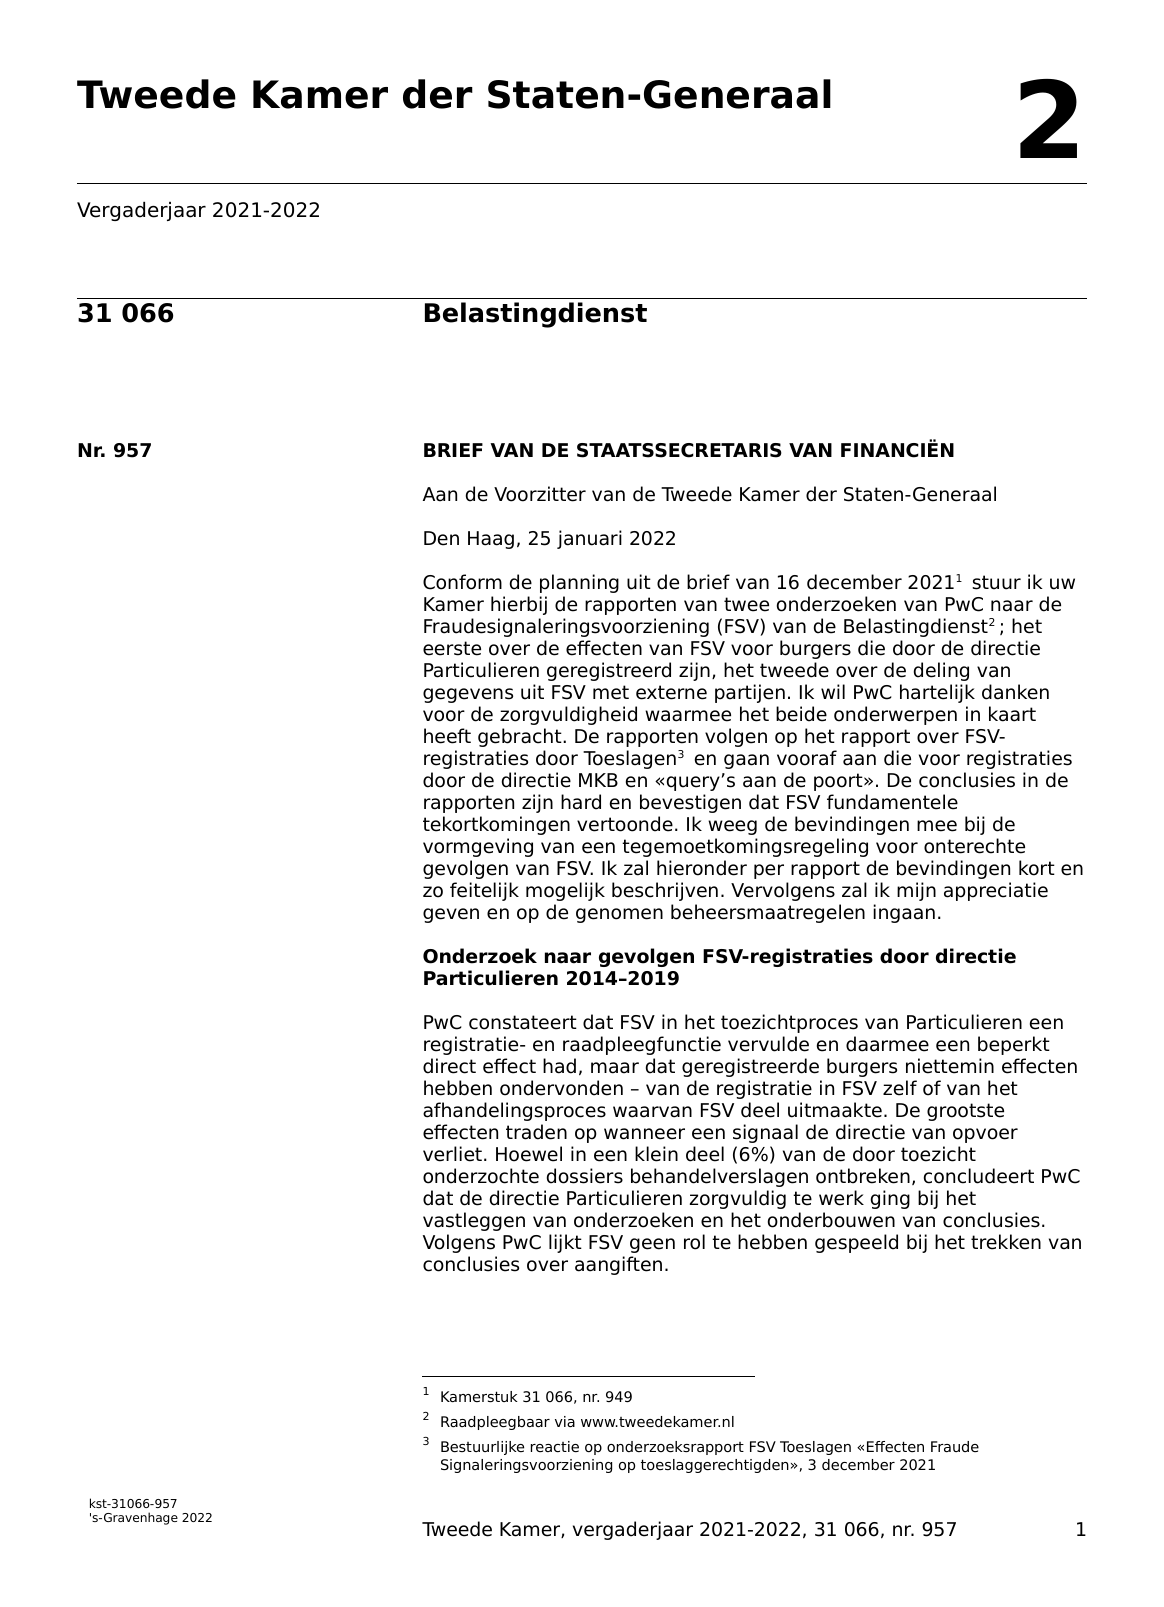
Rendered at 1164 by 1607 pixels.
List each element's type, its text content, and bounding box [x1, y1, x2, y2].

text 's-Gravenhage 2022 [88, 1511, 323, 1525]
text kst-31066-957 [88, 1497, 323, 1511]
table_header 2 [886, 59, 1087, 183]
text Raadpleegbaar via www.tweedekamer.nl [422, 1410, 1087, 1432]
subtitle Nr. 957 BRIEF VAN DE STAATSSECRETARIS VAN FINANCIËN [77, 440, 1087, 462]
text PwC constateert dat FSV in het toezichtproces van Particulieren een registratie- en raadpleegfunctie vervulde en daarmee een beperkt direct effect had, maar dat geregistreerde burgers niettemin effecten hebben ondervonden – van de registratie in FSV zelf of van het afhandelingsproces waarvan FSV deel uitmaakte. De grootste effecten traden op wanneer een signaal de directie van opvoer verliet. Hoewel in een klein deel (6%) van de door toezicht onderzochte dossiers behandelverslagen ontbreken, concludeert PwC dat de directie Particulieren zorgvuldig te werk ging bij het vastleggen van onderzoeken en het onderbouwen van conclusies. Volgens PwC lijkt FSV geen rol te hebben gespeeld bij het trekken van conclusies over aangiften. [422, 1012, 1087, 1276]
text Conform de planning uit de brief van 16 december 2021 stuur ik uw Kamer hierbij de rapporten van twee onderzoeken van PwC naar de Fraudesignaleringsvoorziening (FSV) van de Belastingdienst; het eerste over de effecten van FSV voor burgers die door de directie Particulieren geregistreerd zijn, het tweede over de deling van gegevens uit FSV met externe partijen. Ik wil PwC hartelijk danken voor de zorgvuldigheid waarmee het beide onderwerpen in kaart heeft gebracht. De rapporten volgen op het rapport over FSV-registraties door Toeslagen en gaan vooraf aan die voor registraties door de directie MKB en «query’s aan de poort». De conclusies in de rapporten zijn hard en bevestigen dat FSV fundamentele tekortkomingen vertoonde. Ik weeg de bevindingen mee bij de vormgeving van een tegemoetkomingsregeling voor onterechte gevolgen van FSV. Ik zal hieronder per rapport de bevindingen kort en zo feitelijk mogelijk beschrijven. Vervolgens zal ik mijn appreciatie geven en op de genomen beheersmaatregelen ingaan. [422, 572, 1087, 924]
text Aan de Voorzitter van de Tweede Kamer der Staten-Generaal [422, 484, 1087, 506]
table_cell Vergaderjaar 2021-2022 [77, 184, 1087, 298]
text Bestuurlijke reactie op onderzoeksrapport FSV Toeslagen «Effecten Fraude Signaleringsvoorziening op toeslaggerechtigden», 3 december 2021 [422, 1435, 1087, 1474]
subtitle 31 066 Belastingdienst [77, 299, 1087, 329]
table_header Tweede Kamer der Staten-Generaal [77, 59, 886, 183]
subtitle Onderzoek naar gevolgen FSV-registraties door directie Particulieren 2014–2019 [422, 946, 1087, 990]
text Kamerstuk 31 066, nr. 949 [422, 1385, 1087, 1407]
text Den Haag, 25 januari 2022 [422, 528, 1087, 550]
